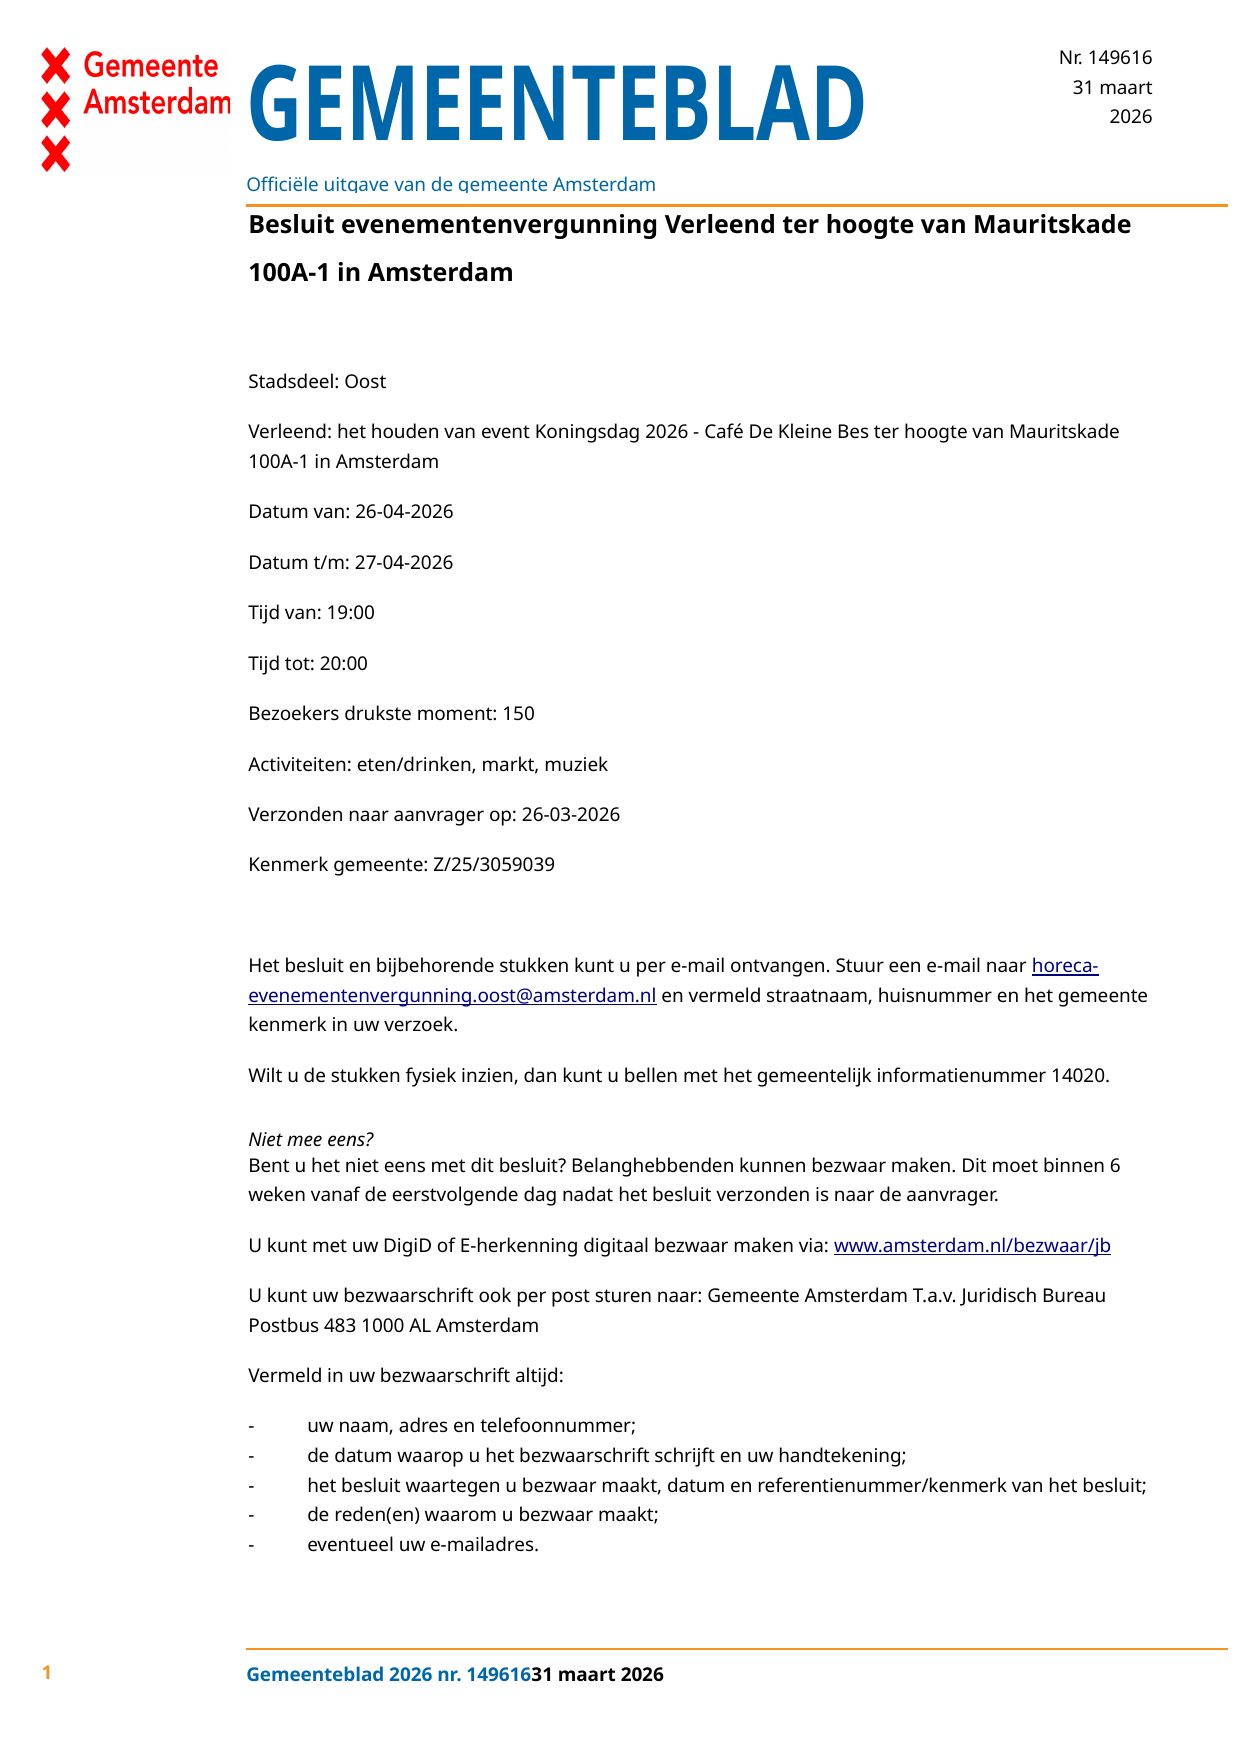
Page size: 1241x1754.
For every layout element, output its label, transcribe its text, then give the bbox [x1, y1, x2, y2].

list het besluit waartegen u bezwaar maakt, datum en referentienummer/kenmerk van het besluit; [248, 1472, 1152, 1497]
text Bezoekers drukste moment: 150 [248, 700, 1152, 726]
text Wilt u de stukken fysiek inzien, dan kunt u bellen met het gemeentelijk informatienummer 14020. [248, 1062, 1152, 1088]
text Tijd tot: 20:00 [248, 650, 1152, 676]
text Besluit evenementenvergunning Verleend ter hoogte van Mauritskade 100A-1 in Amsterdam [248, 207, 1152, 288]
picture [41, 47, 231, 172]
text Stadsdeel: Oost [248, 368, 1152, 394]
list eventueel uw e-mailadres. [248, 1531, 1152, 1557]
text Verzonden naar aanvrager op: 26-03-2026 [248, 801, 1152, 827]
text Vermeld in uw bezwaarschrift altijd: [248, 1362, 1152, 1388]
list de datum waarop u het bezwaarschrift schrijft en uw handtekening; [248, 1442, 1152, 1468]
text Activiteiten: eten/drinken, markt, muziek [248, 751, 1152, 777]
text Kenmerk gemeente: Z/25/3059039 [248, 852, 1152, 877]
text Tijd van: 19:00 [248, 599, 1152, 625]
text Datum van: 26-04-2026 [248, 499, 1152, 524]
text U kunt met uw DigiD of E-herkenning digitaal bezwaar maken via: www.amsterdam.nl/bezwaar/jb [248, 1232, 1152, 1257]
text Niet mee eens? [248, 1126, 1152, 1152]
list uw naam, adres en telefoonnummer; [248, 1413, 1152, 1438]
text Verleend: het houden van event Koningsdag 2026 - Café De Kleine Bes ter hoogte van Mauritskade 100A-1 in Amsterdam [248, 419, 1152, 474]
text Bent u het niet eens met dit besluit? Belanghebbenden kunnen bezwaar maken. Dit moet binnen 6 weken vanaf de eerstvolgende dag nadat het besluit verzonden is naar de aanvrager. [248, 1152, 1152, 1207]
text Het besluit en bijbehorende stukken kunt u per e-mail ontvangen. Stuur een e-mail naar horeca-evenementenvergunning.oost@amsterdam.nl en vermeld straatnaam, huisnummer en het gemeente kenmerk in uw verzoek. [248, 952, 1152, 1037]
list de reden(en) waarom u bezwaar maakt; [248, 1501, 1152, 1527]
text Datum t/m: 27-04-2026 [248, 549, 1152, 575]
text U kunt uw bezwaarschrift ook per post sturen naar: Gemeente Amsterdam T.a.v. Juridisch Bureau Postbus 483 1000 AL Amsterdam [248, 1282, 1152, 1337]
